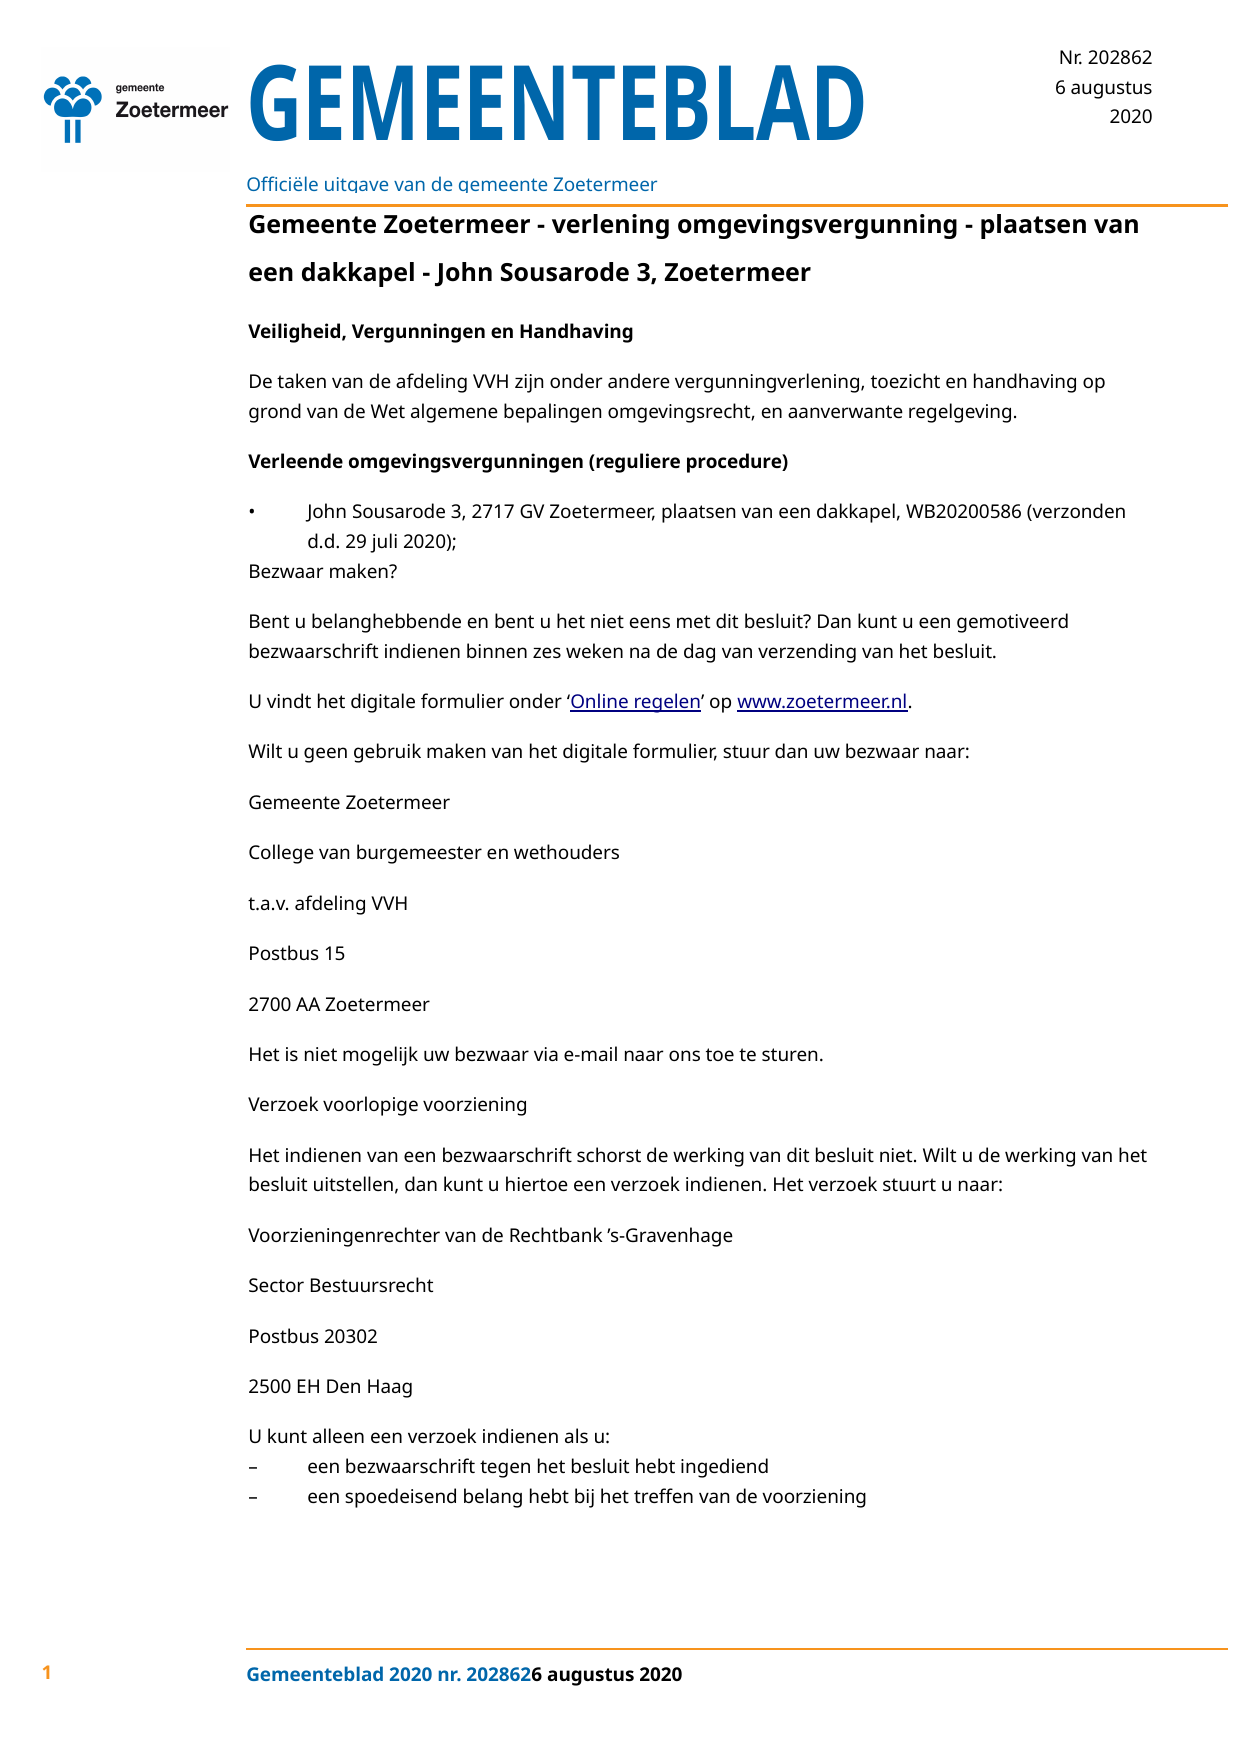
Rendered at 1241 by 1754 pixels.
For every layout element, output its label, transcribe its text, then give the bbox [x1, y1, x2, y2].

text Wilt u geen gebruik maken van het digitale formulier, stuur dan uw bezwaar naar: [248, 739, 1152, 764]
text Gemeente Zoetermeer - verlening omgevingsvergunning - plaatsen van een dakkapel - John Sousarode 3, Zoetermeer [248, 207, 1152, 288]
text Postbus 15 [248, 940, 1152, 966]
text 2700 AA Zoetermeer [248, 991, 1152, 1017]
text t.a.v. afdeling VVH [248, 890, 1152, 916]
text Verzoek voorlopige voorziening [248, 1092, 1152, 1117]
picture [41, 47, 231, 172]
text Bezwaar maken? [248, 558, 1152, 584]
text Verleende omgevingsvergunningen (reguliere procedure) [248, 448, 1152, 474]
text Voorzieningenrechter van de Rechtbank ’s-Gravenhage [248, 1222, 1152, 1248]
text Gemeente Zoetermeer [248, 789, 1152, 815]
text Veiligheid, Vergunningen en Handhaving [248, 318, 1152, 344]
text Postbus 20302 [248, 1323, 1152, 1349]
text Het indienen van een bezwaarschrift schorst de werking van dit besluit niet. Wilt u de werking van het besluit uitstellen, dan kunt u hiertoe een verzoek indienen. Het verzoek stuurt u naar: [248, 1142, 1152, 1197]
text Het is niet mogelijk uw bezwaar via e-mail naar ons toe te sturen. [248, 1041, 1152, 1067]
list een bezwaarschrift tegen het besluit hebt ingediend [248, 1453, 1152, 1479]
text U kunt alleen een verzoek indienen als u: [248, 1424, 1152, 1449]
text De taken van de afdeling VVH zijn onder andere vergunningverlening, toezicht en handhaving op grond van de Wet algemene bepalingen omgevingsrecht, en aanverwante regelgeving. [248, 368, 1152, 424]
list een spoedeisend belang hebt bij het treffen van de voorziening [248, 1483, 1152, 1509]
list John Sousarode 3, 2717 GV Zoetermeer, plaatsen van een dakkapel, WB20200586 (verzonden d.d. 29 juli 2020); [248, 499, 1152, 554]
text 2500 EH Den Haag [248, 1373, 1152, 1399]
text Bent u belanghebbende en bent u het niet eens met dit besluit? Dan kunt u een gemotiveerd bezwaarschrift indienen binnen zes weken na de dag van verzending van het besluit. [248, 608, 1152, 664]
text U vindt het digitale formulier onder ‘Online regelen’ op www.zoetermeer.nl. [248, 688, 1152, 714]
text College van burgemeester en wethouders [248, 839, 1152, 865]
text Sector Bestuursrecht [248, 1272, 1152, 1298]
